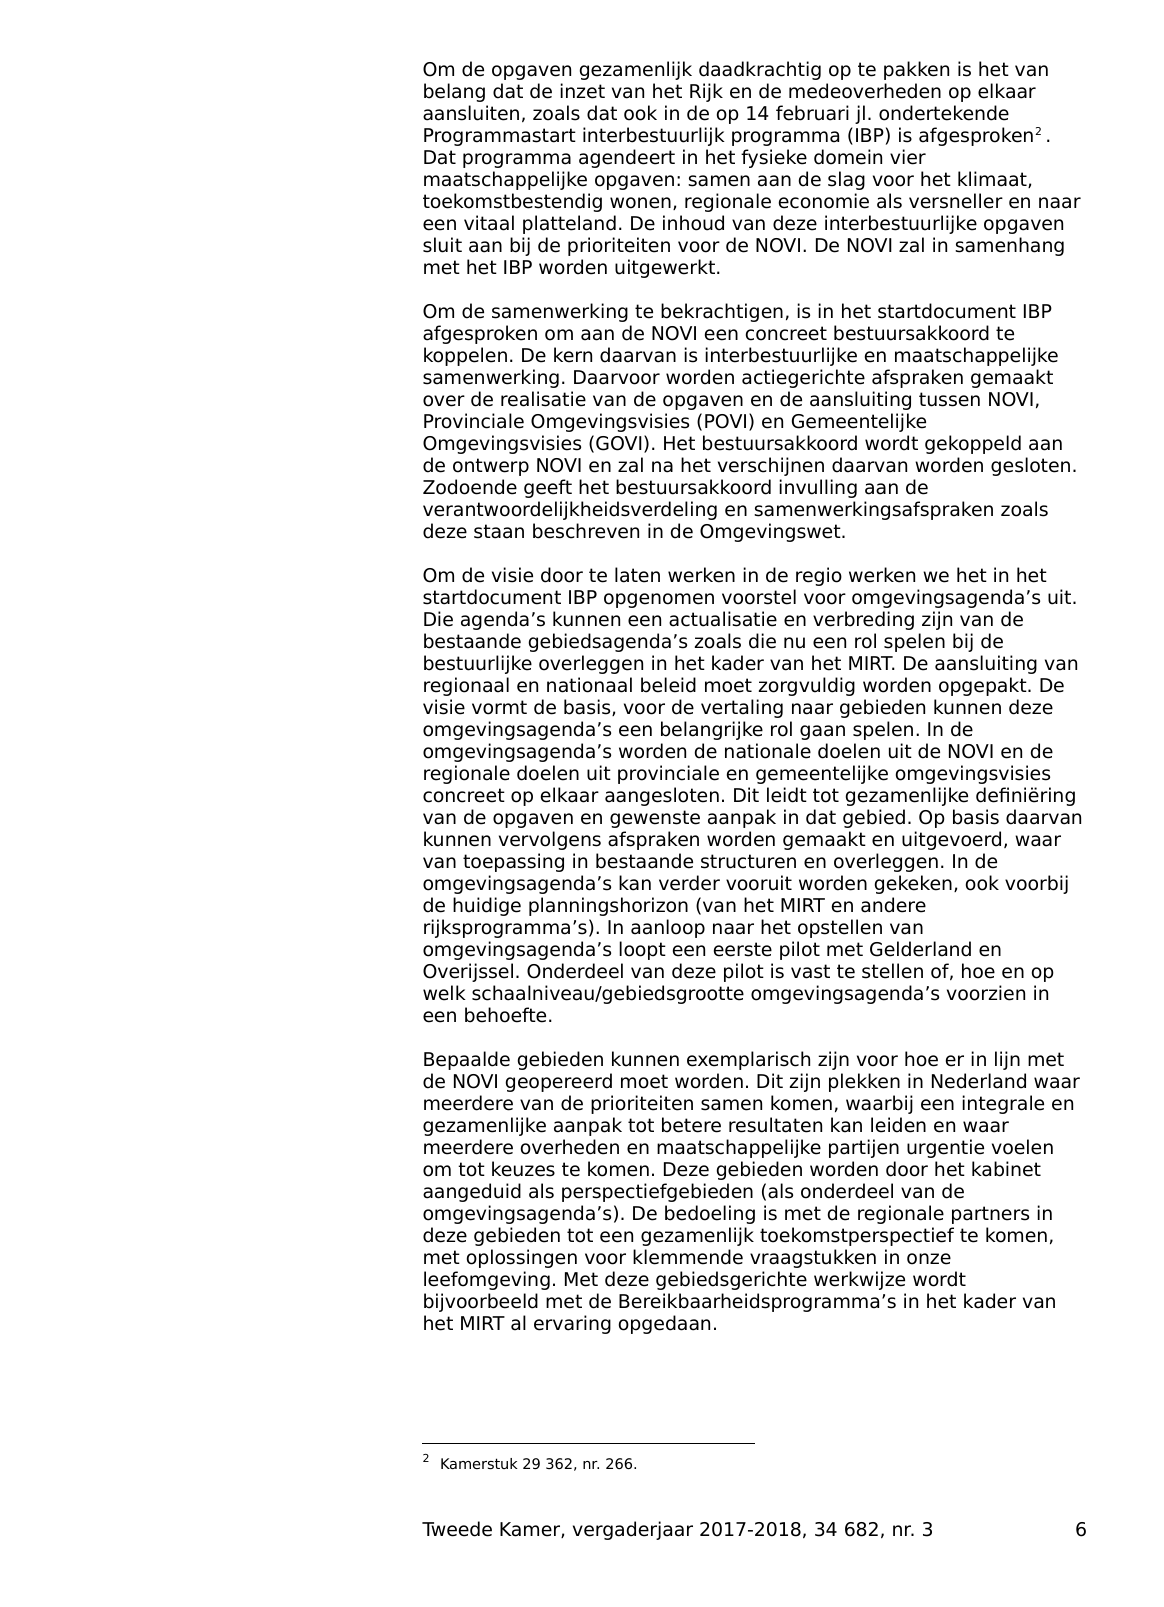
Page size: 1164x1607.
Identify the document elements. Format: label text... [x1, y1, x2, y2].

text Kamerstuk 29 362, nr. 266. [422, 1452, 1087, 1474]
text Om de samenwerking te bekrachtigen, is in het startdocument IBP afgesproken om aan de NOVI een concreet bestuursakkoord te koppelen. De kern daarvan is interbestuurlijke en maatschappelijke samenwerking. Daarvoor worden actiegerichte afspraken gemaakt over de realisatie van de opgaven en de aansluiting tussen NOVI, Provinciale Omgevingsvisies (POVI) en Gemeentelijke Omgevingsvisies (GOVI). Het bestuursakkoord wordt gekoppeld aan de ontwerp NOVI en zal na het verschijnen daarvan worden gesloten. Zodoende geeft het bestuursakkoord invulling aan de verantwoordelijkheidsverdeling en samenwerkingsafspraken zoals deze staan beschreven in de Omgevingswet. [422, 301, 1087, 543]
text Om de visie door te laten werken in de regio werken we het in het startdocument IBP opgenomen voorstel voor omgevingsagenda’s uit. Die agenda’s kunnen een actualisatie en verbreding zijn van de bestaande gebiedsagenda’s zoals die nu een rol spelen bij de bestuurlijke overleggen in het kader van het MIRT. De aansluiting van regionaal en nationaal beleid moet zorgvuldig worden opgepakt. De visie vormt de basis, voor de vertaling naar gebieden kunnen deze omgevingsagenda’s een belangrijke rol gaan spelen. In de omgevingsagenda’s worden de nationale doelen uit de NOVI en de regionale doelen uit provinciale en gemeentelijke omgevingsvisies concreet op elkaar aangesloten. Dit leidt tot gezamenlijke definiëring van de opgaven en gewenste aanpak in dat gebied. Op basis daarvan kunnen vervolgens afspraken worden gemaakt en uitgevoerd, waar van toepassing in bestaande structuren en overleggen. In de omgevingsagenda’s kan verder vooruit worden gekeken, ook voorbij de huidige planningshorizon (van het MIRT en andere rijksprogramma’s). In aanloop naar het opstellen van omgevingsagenda’s loopt een eerste pilot met Gelderland en Overijssel. Onderdeel van deze pilot is vast te stellen of, hoe en op welk schaalniveau/gebiedsgrootte omgevingsagenda’s voorzien in een behoefte. [422, 565, 1087, 1027]
text Bepaalde gebieden kunnen exemplarisch zijn voor hoe er in lijn met de NOVI geopereerd moet worden. Dit zijn plekken in Nederland waar meerdere van de prioriteiten samen komen, waarbij een integrale en gezamenlijke aanpak tot betere resultaten kan leiden en waar meerdere overheden en maatschappelijke partijen urgentie voelen om tot keuzes te komen. Deze gebieden worden door het kabinet aangeduid als perspectiefgebieden (als onderdeel van de omgevingsagenda’s). De bedoeling is met de regionale partners in deze gebieden tot een gezamenlijk toekomstperspectief te komen, met oplossingen voor klemmende vraagstukken in onze leefomgeving. Met deze gebiedsgerichte werkwijze wordt bijvoorbeeld met de Bereikbaarheidsprogramma’s in het kader van het MIRT al ervaring opgedaan. [422, 1049, 1087, 1334]
text Om de opgaven gezamenlijk daadkrachtig op te pakken is het van belang dat de inzet van het Rijk en de medeoverheden op elkaar aansluiten, zoals dat ook in de op 14 februari jl. ondertekende Programmastart interbestuurlijk programma (IBP) is afgesproken. Dat programma agendeert in het fysieke domein vier maatschappelijke opgaven: samen aan de slag voor het klimaat, toekomstbestendig wonen, regionale economie als versneller en naar een vitaal platteland. De inhoud van deze interbestuurlijke opgaven sluit aan bij de prioriteiten voor de NOVI. De NOVI zal in samenhang met het IBP worden uitgewerkt. [422, 59, 1087, 279]
